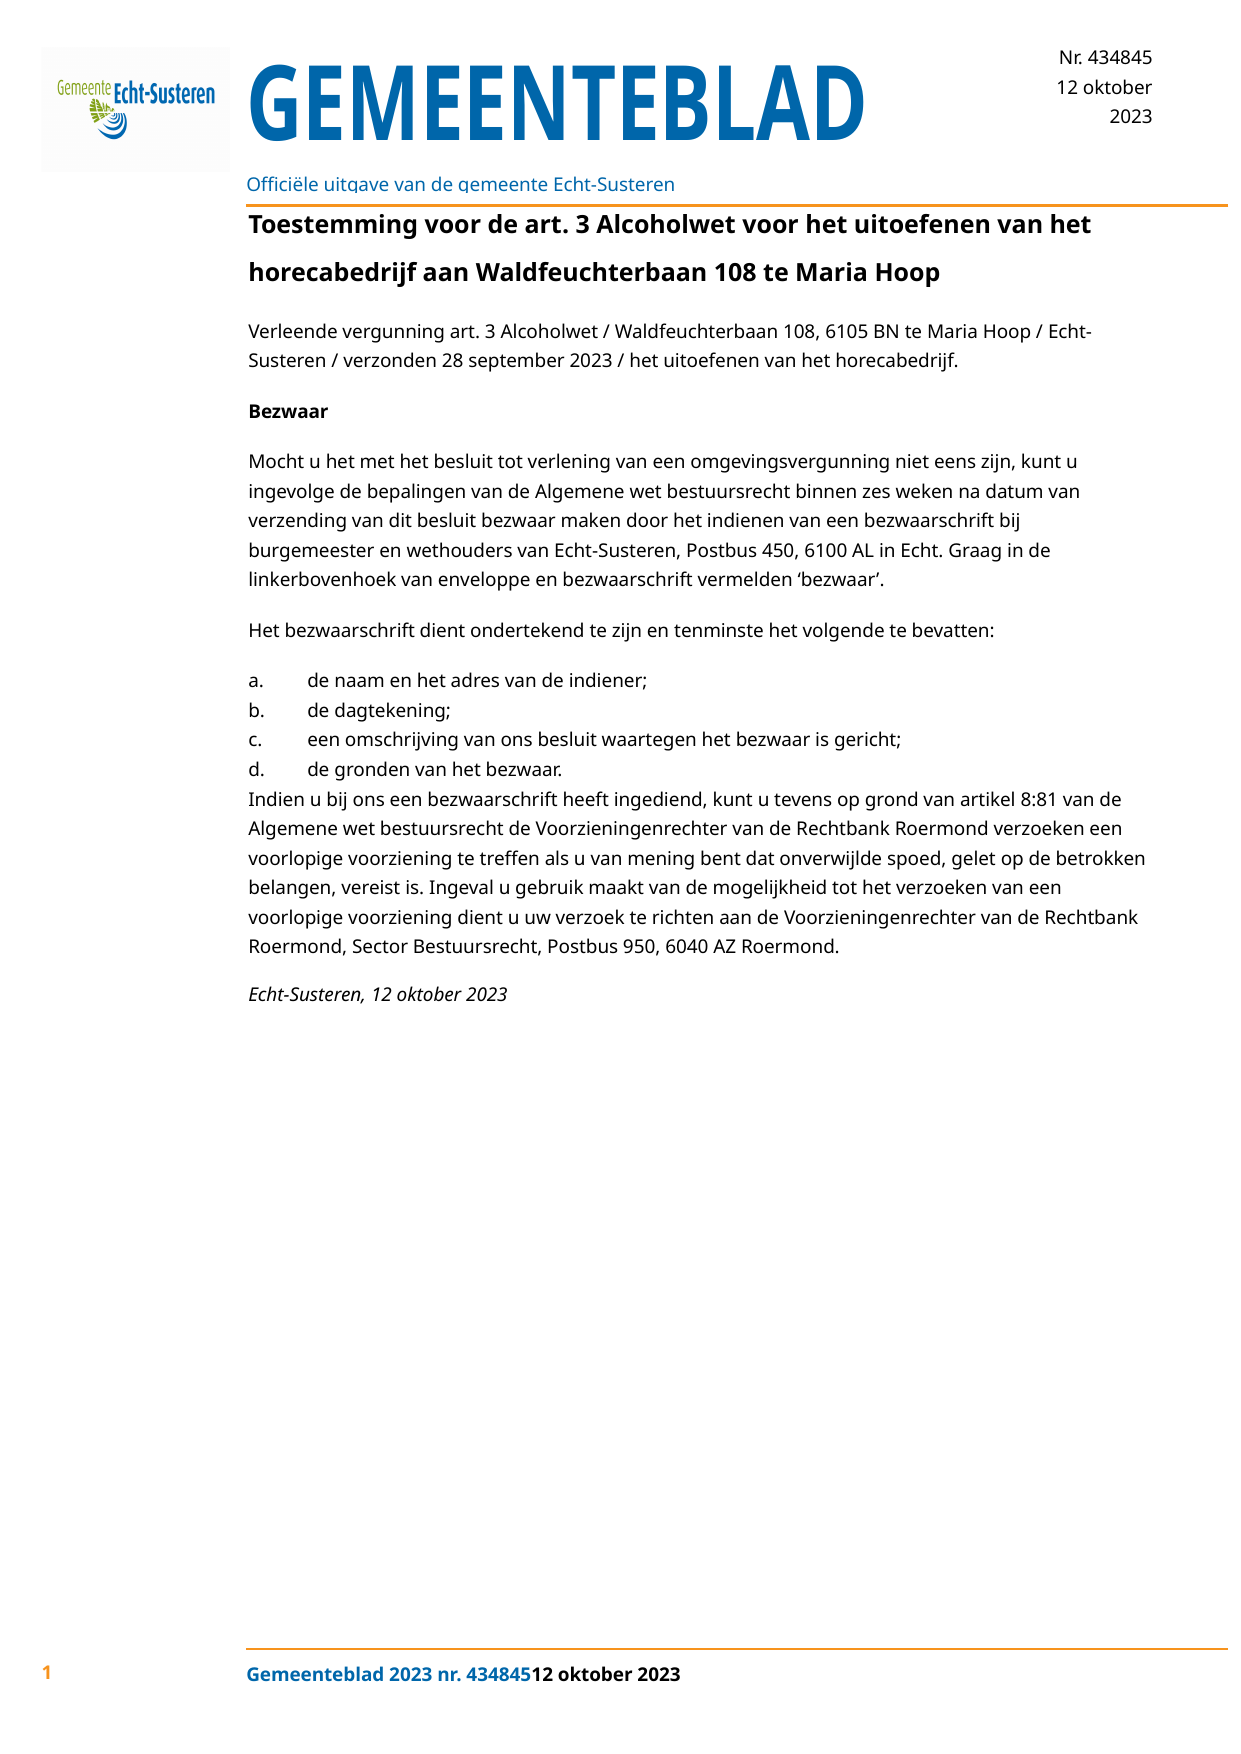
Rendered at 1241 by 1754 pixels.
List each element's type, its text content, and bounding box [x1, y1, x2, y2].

text Indien u bij ons een bezwaarschrift heeft ingediend, kunt u tevens op grond van artikel 8:81 van de Algemene wet bestuursrecht de Voorzieningenrechter van de Rechtbank Roermond verzoeken een voorlopige voorziening te treffen als u van mening bent dat onverwijlde spoed, gelet op de betrokken belangen, vereist is. Ingeval u gebruik maakt van de mogelijkheid tot het verzoeken van een voorlopige voorziening dient u uw verzoek te richten aan de Voorzieningenrechter van de Rechtbank Roermond, Sector Bestuursrecht, Postbus 950, 6040 AZ Roermond. [248, 786, 1152, 959]
picture [41, 47, 231, 172]
list de naam en het adres van de indiener; [248, 667, 1152, 693]
text Toestemming voor de art. 3 Alcoholwet voor het uitoefenen van het horecabedrijf aan Waldfeuchterbaan 108 te Maria Hoop [248, 207, 1152, 288]
text Mocht u het met het besluit tot verlening van een omgevingsvergunning niet eens zijn, kunt u ingevolge de bepalingen van de Algemene wet bestuursrecht binnen zes weken na datum van verzending van dit besluit bezwaar maken door het indienen van een bezwaarschrift bij burgemeester en wethouders van Echt-Susteren, Postbus 450, 6100 AL in Echt. Graag in de linkerbovenhoek van enveloppe en bezwaarschrift vermelden ‘bezwaar’. [248, 448, 1152, 592]
text Echt-Susteren, 12 oktober 2023 [248, 982, 1152, 1007]
list de dagtekening; [248, 697, 1152, 723]
text Verleende vergunning art. 3 Alcoholwet / Waldfeuchterbaan 108, 6105 BN te Maria Hoop / Echt-Susteren / verzonden 28 september 2023 / het uitoefenen van het horecabedrijf. [248, 318, 1152, 373]
text Bezwaar [248, 398, 1152, 424]
list een omschrijving van ons besluit waartegen het bezwaar is gericht; [248, 727, 1152, 752]
list de gronden van het bezwaar. [248, 756, 1152, 782]
text Het bezwaarschrift dient ondertekend te zijn en tenminste het volgende te bevatten: [248, 617, 1152, 643]
